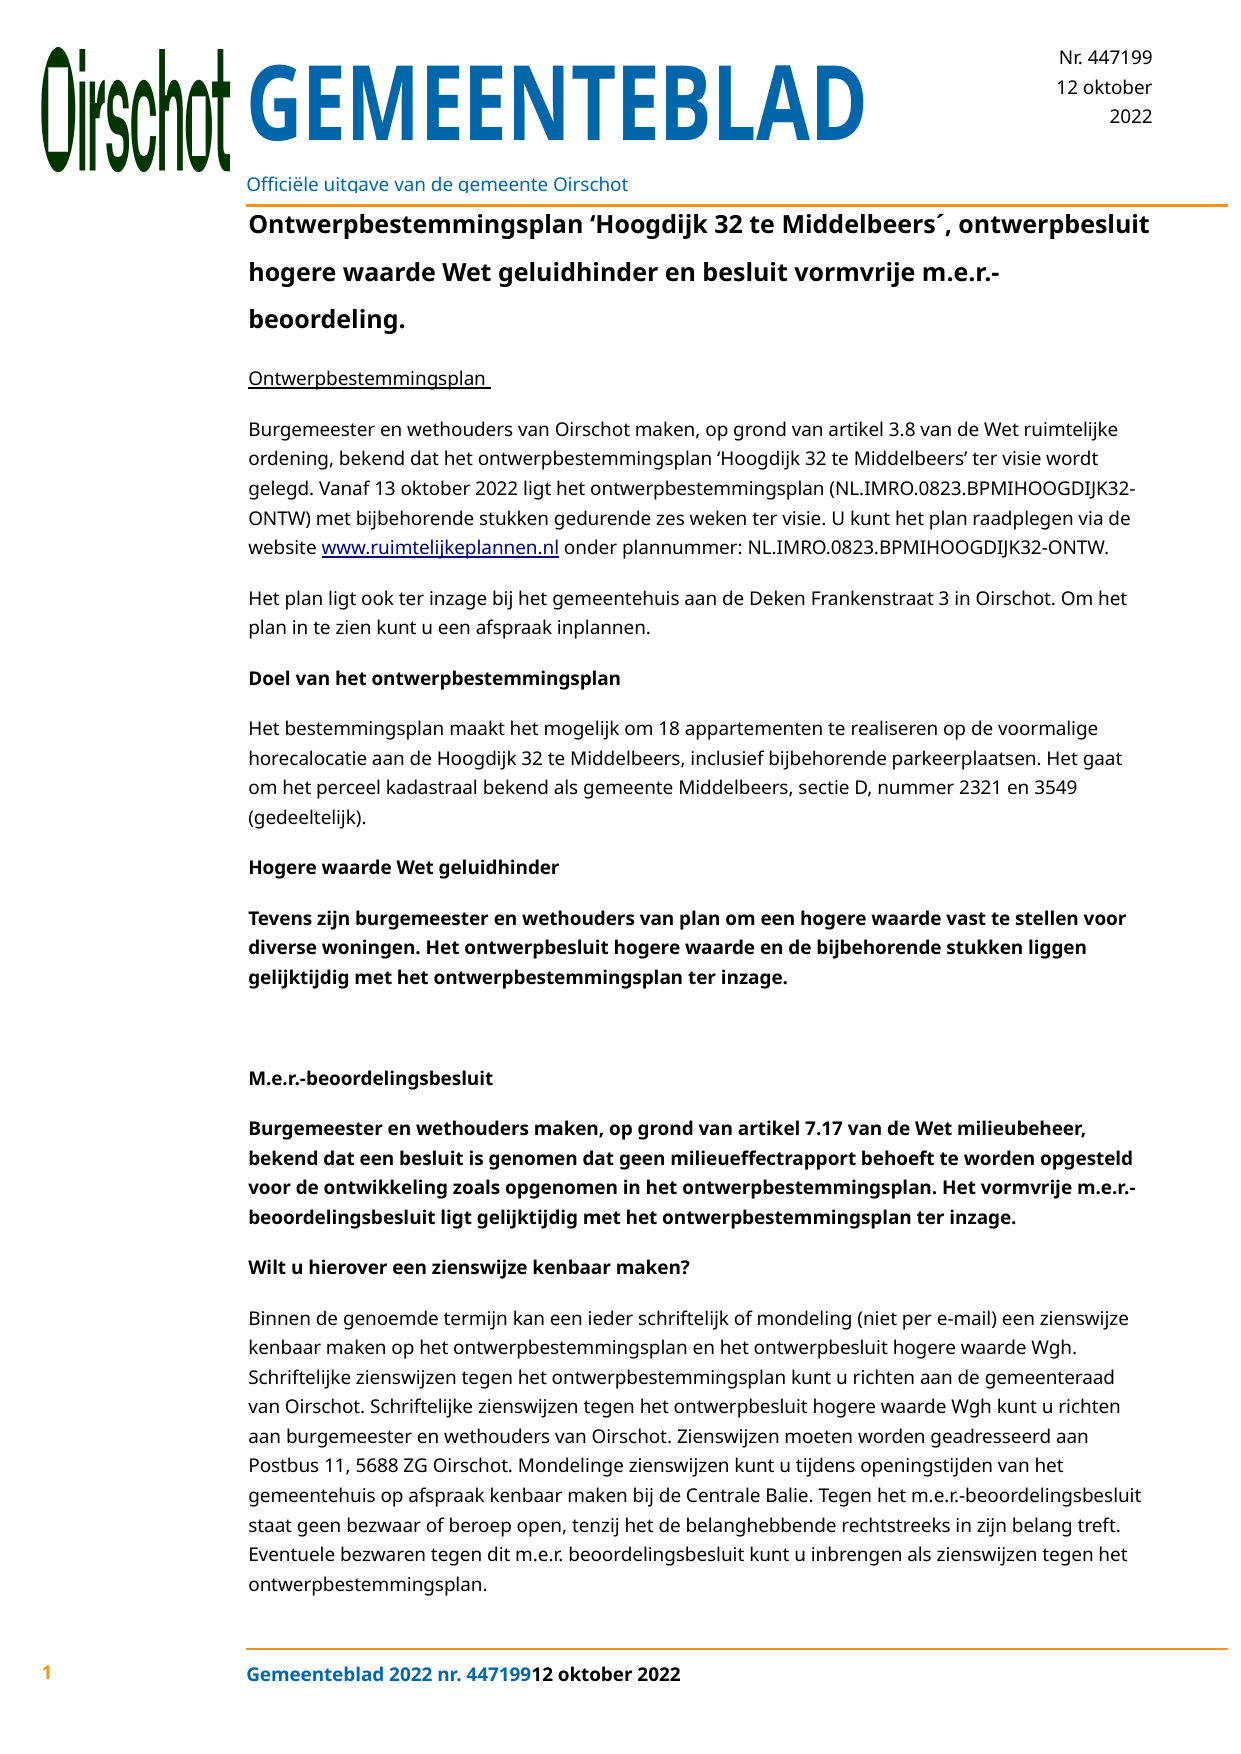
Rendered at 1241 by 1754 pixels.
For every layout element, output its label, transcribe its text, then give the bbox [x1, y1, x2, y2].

text Ontwerpbestemmingsplan [248, 366, 1152, 391]
text Burgemeester en wethouders maken, op grond van artikel 7.17 van de Wet milieubeheer, bekend dat een besluit is genomen dat geen milieueffectrapport behoeft te worden opgesteld voor de ontwikkeling zoals opgenomen in het ontwerpbestemmingsplan. Het vormvrije m.e.r.-beoordelingsbesluit ligt gelijktijdig met het ontwerpbestemmingsplan ter inzage. [248, 1115, 1152, 1229]
text Het bestemmingsplan maakt het mogelijk om 18 appartementen te realiseren op de voormalige horecalocatie aan de Hoogdijk 32 te Middelbeers, inclusief bijbehorende parkeerplaatsen. Het gaat om het perceel kadastraal bekend als gemeente Middelbeers, sectie D, nummer 2321 en 3549 (gedeeltelijk). [248, 715, 1152, 829]
text Binnen de genoemde termijn kan een ieder schriftelijk of mondeling (niet per e-mail) een zienswijze kenbaar maken op het ontwerpbestemmingsplan en het ontwerpbesluit hogere waarde Wgh. Schriftelijke zienswijzen tegen het ontwerpbestemmingsplan kunt u richten aan de gemeenteraad van Oirschot. Schriftelijke zienswijzen tegen het ontwerpbesluit hogere waarde Wgh kunt u richten aan burgemeester en wethouders van Oirschot. Zienswijzen moeten worden geadresseerd aan Postbus 11, 5688 ZG Oirschot. Mondelinge zienswijzen kunt u tijdens openingstijden van het gemeentehuis op afspraak kenbaar maken bij de Centrale Balie. Tegen het m.e.r.-beoordelingsbesluit staat geen bezwaar of beroep open, tenzij het de belanghebbende rechtstreeks in zijn belang treft. Eventuele bezwaren tegen dit m.e.r. beoordelingsbesluit kunt u inbrengen als zienswijzen tegen het ontwerpbestemmingsplan. [248, 1305, 1152, 1597]
text Tevens zijn burgemeester en wethouders van plan om een hogere waarde vast te stellen voor diverse woningen. Het ontwerpbesluit hogere waarde en de bijbehorende stukken liggen gelijktijdig met het ontwerpbestemmingsplan ter inzage. [248, 905, 1152, 989]
text Doel van het ontwerpbestemmingsplan [248, 665, 1152, 690]
text Wilt u hierover een zienswijze kenbaar maken? [248, 1254, 1152, 1280]
text Hogere waarde Wet geluidhinder [248, 854, 1152, 880]
text M.e.r.-beoordelingsbesluit [248, 1065, 1152, 1090]
text Burgemeester en wethouders van Oirschot maken, op grond van artikel 3.8 van de Wet ruimtelijke ordening, bekend dat het ontwerpbestemmingsplan ‘Hoogdijk 32 te Middelbeers’ ter visie wordt gelegd. Vanaf 13 oktober 2022 ligt het ontwerpbestemmingsplan (NL.IMRO.0823.BPMIHOOGDIJK32-ONTW) met bijbehorende stukken gedurende zes weken ter visie. U kunt het plan raadplegen via de website www.ruimtelijkeplannen.nl onder plannummer: NL.IMRO.0823.BPMIHOOGDIJK32-ONTW. [248, 416, 1152, 560]
text Het plan ligt ook ter inzage bij het gemeentehuis aan de Deken Frankenstraat 3 in Oirschot. Om het plan in te zien kunt u een afspraak inplannen. [248, 585, 1152, 640]
picture [41, 47, 231, 172]
text Ontwerpbestemmingsplan ‘Hoogdijk 32 te Middelbeers´, ontwerpbesluit hogere waarde Wet geluidhinder en besluit vormvrije m.e.r.-beoordeling. [248, 207, 1152, 336]
